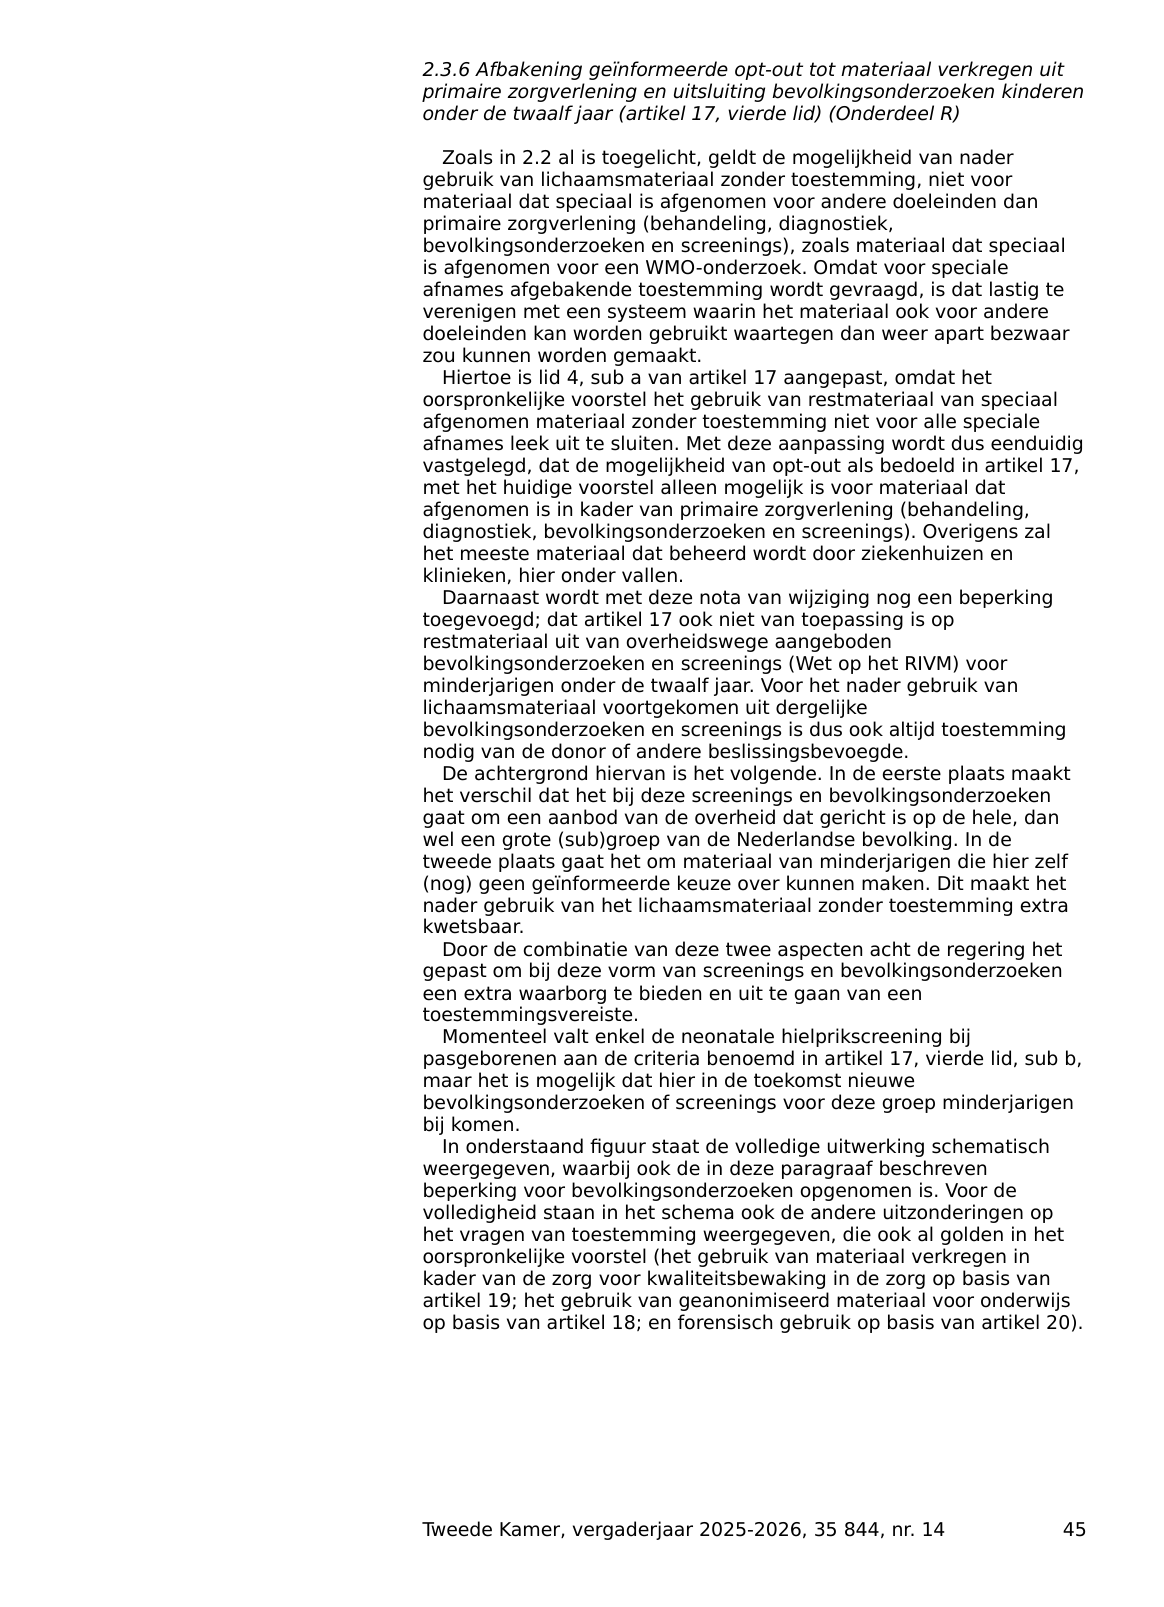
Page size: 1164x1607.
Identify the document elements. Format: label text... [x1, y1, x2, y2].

text Hiertoe is lid 4, sub a van artikel 17 aangepast, omdat het oorspronkelijke voorstel het gebruik van restmateriaal van speciaal afgenomen materiaal zonder toestemming niet voor alle speciale afnames leek uit te sluiten. Met deze aanpassing wordt dus eenduidig vastgelegd, dat de mogelijkheid van opt-out als bedoeld in artikel 17, met het huidige voorstel alleen mogelijk is voor materiaal dat afgenomen is in kader van primaire zorgverlening (behandeling, diagnostiek, bevolkingsonderzoeken en screenings). Overigens zal het meeste materiaal dat beheerd wordt door ziekenhuizen en klinieken, hier onder vallen. [422, 367, 1087, 587]
text Zoals in 2.2 al is toegelicht, geldt de mogelijkheid van nader gebruik van lichaamsmateriaal zonder toestemming, niet voor materiaal dat speciaal is afgenomen voor andere doeleinden dan primaire zorgverlening (behandeling, diagnostiek, bevolkingsonderzoeken en screenings), zoals materiaal dat speciaal is afgenomen voor een WMO-onderzoek. Omdat voor speciale afnames afgebakende toestemming wordt gevraagd, is dat lastig te verenigen met een systeem waarin het materiaal ook voor andere doeleinden kan worden gebruikt waartegen dan weer apart bezwaar zou kunnen worden gemaakt. [422, 147, 1087, 367]
text Daarnaast wordt met deze nota van wijziging nog een beperking toegevoegd; dat artikel 17 ook niet van toepassing is op restmateriaal uit van overheidswege aangeboden bevolkingsonderzoeken en screenings (Wet op het RIVM) voor minderjarigen onder de twaalf jaar. Voor het nader gebruik van lichaamsmateriaal voortgekomen uit dergelijke bevolkingsonderzoeken en screenings is dus ook altijd toestemming nodig van de donor of andere beslissingsbevoegde. [422, 587, 1087, 763]
text De achtergrond hiervan is het volgende. In de eerste plaats maakt het verschil dat het bij deze screenings en bevolkingsonderzoeken gaat om een aanbod van de overheid dat gericht is op de hele, dan wel een grote (sub)groep van de Nederlandse bevolking. In de tweede plaats gaat het om materiaal van minderjarigen die hier zelf (nog) geen geïnformeerde keuze over kunnen maken. Dit maakt het nader gebruik van het lichaamsmateriaal zonder toestemming extra kwetsbaar. [422, 763, 1087, 938]
text In onderstaand figuur staat de volledige uitwerking schematisch weergegeven, waarbij ook de in deze paragraaf beschreven beperking voor bevolkingsonderzoeken opgenomen is. Voor de volledigheid staan in het schema ook de andere uitzonderingen op het vragen van toestemming weergegeven, die ook al golden in het oorspronkelijke voorstel (het gebruik van materiaal verkregen in kader van de zorg voor kwaliteitsbewaking in de zorg op basis van artikel 19; het gebruik van geanonimiseerd materiaal voor onderwijs op basis van artikel 18; en forensisch gebruik op basis van artikel 20). [422, 1136, 1087, 1334]
text Momenteel valt enkel de neonatale hielprikscreening bij pasgeborenen aan de criteria benoemd in artikel 17, vierde lid, sub b, maar het is mogelijk dat hier in de toekomst nieuwe bevolkingsonderzoeken of screenings voor deze groep minderjarigen bij komen. [422, 1026, 1087, 1136]
text Door de combinatie van deze twee aspecten acht de regering het gepast om bij deze vorm van screenings en bevolkingsonderzoeken een extra waarborg te bieden en uit te gaan van een toestemmingsvereiste. [422, 938, 1087, 1026]
subtitle 2.3.6 Afbakening geïnformeerde opt-out tot materiaal verkregen uit primaire zorgverlening en uitsluiting bevolkingsonderzoeken kinderen onder de twaalf jaar (artikel 17, vierde lid) (Onderdeel R) [422, 59, 1087, 125]
